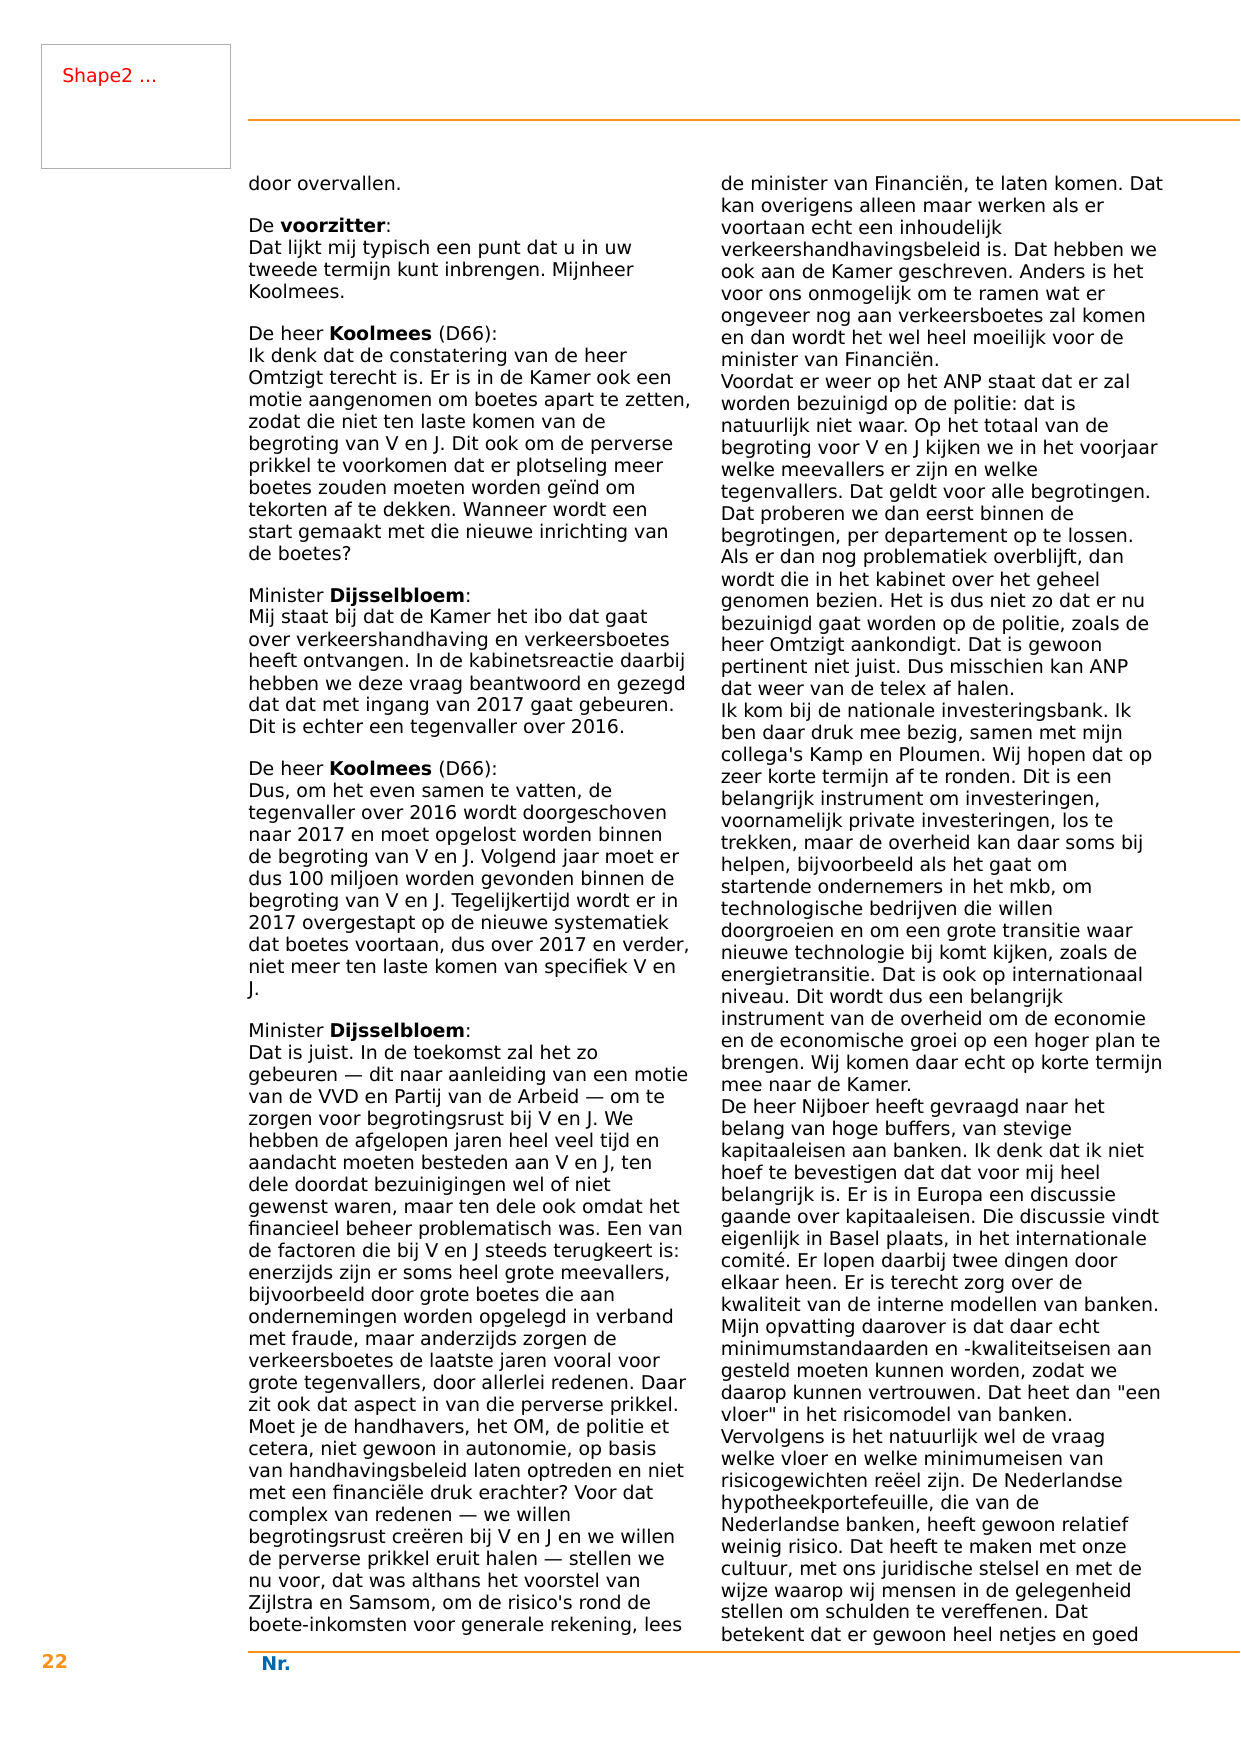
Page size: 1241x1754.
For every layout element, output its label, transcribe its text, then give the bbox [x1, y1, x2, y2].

text Mij staat bij dat de Kamer het ibo dat gaat over verkeershandhaving en verkeersboetes heeft ontvangen. In de kabinetsreactie daarbij hebben we deze vraag beantwoord en gezegd dat dat met ingang van 2017 gaat gebeuren. Dit is echter een tegenvaller over 2016. [248, 606, 691, 738]
text Minister Dijsselbloem: [248, 1020, 691, 1042]
text De voorzitter: [248, 215, 691, 237]
text Dus, om het even samen te vatten, de tegenvaller over 2016 wordt doorgeschoven naar 2017 en moet opgelost worden binnen de begroting van V en J. Volgend jaar moet er dus 100 miljoen worden gevonden binnen de begroting van V en J. Tegelijkertijd wordt er in 2017 overgestapt op de nieuwe systematiek dat boetes voortaan, dus over 2017 en verder, niet meer ten laste komen van specifiek V en J. [248, 780, 691, 1000]
text Dat is juist. In de toekomst zal het zo gebeuren — dit naar aanleiding van een motie van de VVD en Partij van de Arbeid — om te zorgen voor begrotingsrust bij V en J. We hebben de afgelopen jaren heel veel tijd en aandacht moeten besteden aan V en J, ten dele doordat bezuinigingen wel of niet gewenst waren, maar ten dele ook omdat het financieel beheer problematisch was. Een van de factoren die bij V en J steeds terugkeert is: enerzijds zijn er soms heel grote meevallers, bijvoorbeeld door grote boetes die aan ondernemingen worden opgelegd in verband met fraude, maar anderzijds zorgen de verkeersboetes de laatste jaren vooral voor grote tegenvallers, door allerlei redenen. Daar zit ook dat aspect in van die perverse prikkel. Moet je de handhavers, het OM, de politie et cetera, niet gewoon in autonomie, op basis van handhavingsbeleid laten optreden en niet met een financiële druk erachter? Voor dat complex van redenen — we willen begrotingsrust creëren bij V en J en we willen de perverse prikkel eruit halen — stellen we nu voor, dat was althans het voorstel van Zijlstra en Samsom, om de risico's rond de boete-inkomsten voor generale rekening, lees [248, 1042, 691, 1636]
text Voordat er weer op het ANP staat dat er zal worden bezuinigd op de politie: dat is natuurlijk niet waar. Op het totaal van de begroting voor V en J kijken we in het voorjaar welke meevallers er zijn en welke tegenvallers. Dat geldt voor alle begrotingen. Dat proberen we dan eerst binnen de begrotingen, per departement op te lossen. Als er dan nog problematiek overblijft, dan wordt die in het kabinet over het geheel genomen bezien. Het is dus niet zo dat er nu bezuinigd gaat worden op de politie, zoals de heer Omtzigt aankondigt. Dat is gewoon pertinent niet juist. Dus misschien kan ANP dat weer van de telex af halen. [721, 371, 1163, 700]
text Dat lijkt mij typisch een punt dat u in uw tweede termijn kunt inbrengen. Mijnheer Koolmees. [248, 237, 691, 303]
text De heer Nijboer heeft gevraagd naar het belang van hoge buffers, van stevige kapitaaleisen aan banken. Ik denk dat ik niet hoef te bevestigen dat dat voor mij heel belangrijk is. Er is in Europa een discussie gaande over kapitaaleisen. Die discussie vindt eigenlijk in Basel plaats, in het internationale comité. Er lopen daarbij twee dingen door elkaar heen. Er is terecht zorg over de kwaliteit van de interne modellen van banken. Mijn opvatting daarover is dat daar echt minimumstandaarden en -kwaliteitseisen aan gesteld moeten kunnen worden, zodat we daarop kunnen vertrouwen. Dat heet dan "een vloer" in het risicomodel van banken. Vervolgens is het natuurlijk wel de vraag welke vloer en welke minimumeisen van risicogewichten reëel zijn. De Nederlandse hypotheekportefeuille, die van de Nederlandse banken, heeft gewoon relatief weinig risico. Dat heeft te maken met onze cultuur, met ons juridische stelsel en met de wijze waarop wij mensen in de gelegenheid stellen om schulden te vereffenen. Dat betekent dat er gewoon heel netjes en goed [721, 1096, 1163, 1645]
text door overvallen. [248, 173, 691, 195]
text de minister van Financiën, te laten komen. Dat kan overigens alleen maar werken als er voortaan echt een inhoudelijk verkeershandhavingsbeleid is. Dat hebben we ook aan de Kamer geschreven. Anders is het voor ons onmogelijk om te ramen wat er ongeveer nog aan verkeersboetes zal komen en dan wordt het wel heel moeilijk voor de minister van Financiën. [721, 173, 1163, 371]
text De heer Koolmees (D66): [248, 323, 691, 345]
text De heer Koolmees (D66): [248, 758, 691, 780]
text Minister Dijsselbloem: [248, 584, 691, 606]
text Ik kom bij de nationale investeringsbank. Ik ben daar druk mee bezig, samen met mijn collega's Kamp en Ploumen. Wij hopen dat op zeer korte termijn af te ronden. Dit is een belangrijk instrument om investeringen, voornamelijk private investeringen, los te trekken, maar de overheid kan daar soms bij helpen, bijvoorbeeld als het gaat om startende ondernemers in het mkb, om technologische bedrijven die willen doorgroeien en om een grote transitie waar nieuwe technologie bij komt kijken, zoals de energietransitie. Dat is ook op internationaal niveau. Dit wordt dus een belangrijk instrument van de overheid om de economie en de economische groei op een hoger plan te brengen. Wij komen daar echt op korte termijn mee naar de Kamer. [721, 700, 1163, 1096]
text Ik denk dat de constatering van de heer Omtzigt terecht is. Er is in de Kamer ook een motie aangenomen om boetes apart te zetten, zodat die niet ten laste komen van de begroting van V en J. Dit ook om de perverse prikkel te voorkomen dat er plotseling meer boetes zouden moeten worden geïnd om tekorten af te dekken. Wanneer wordt een start gemaakt met die nieuwe inrichting van de boetes? [248, 345, 691, 564]
